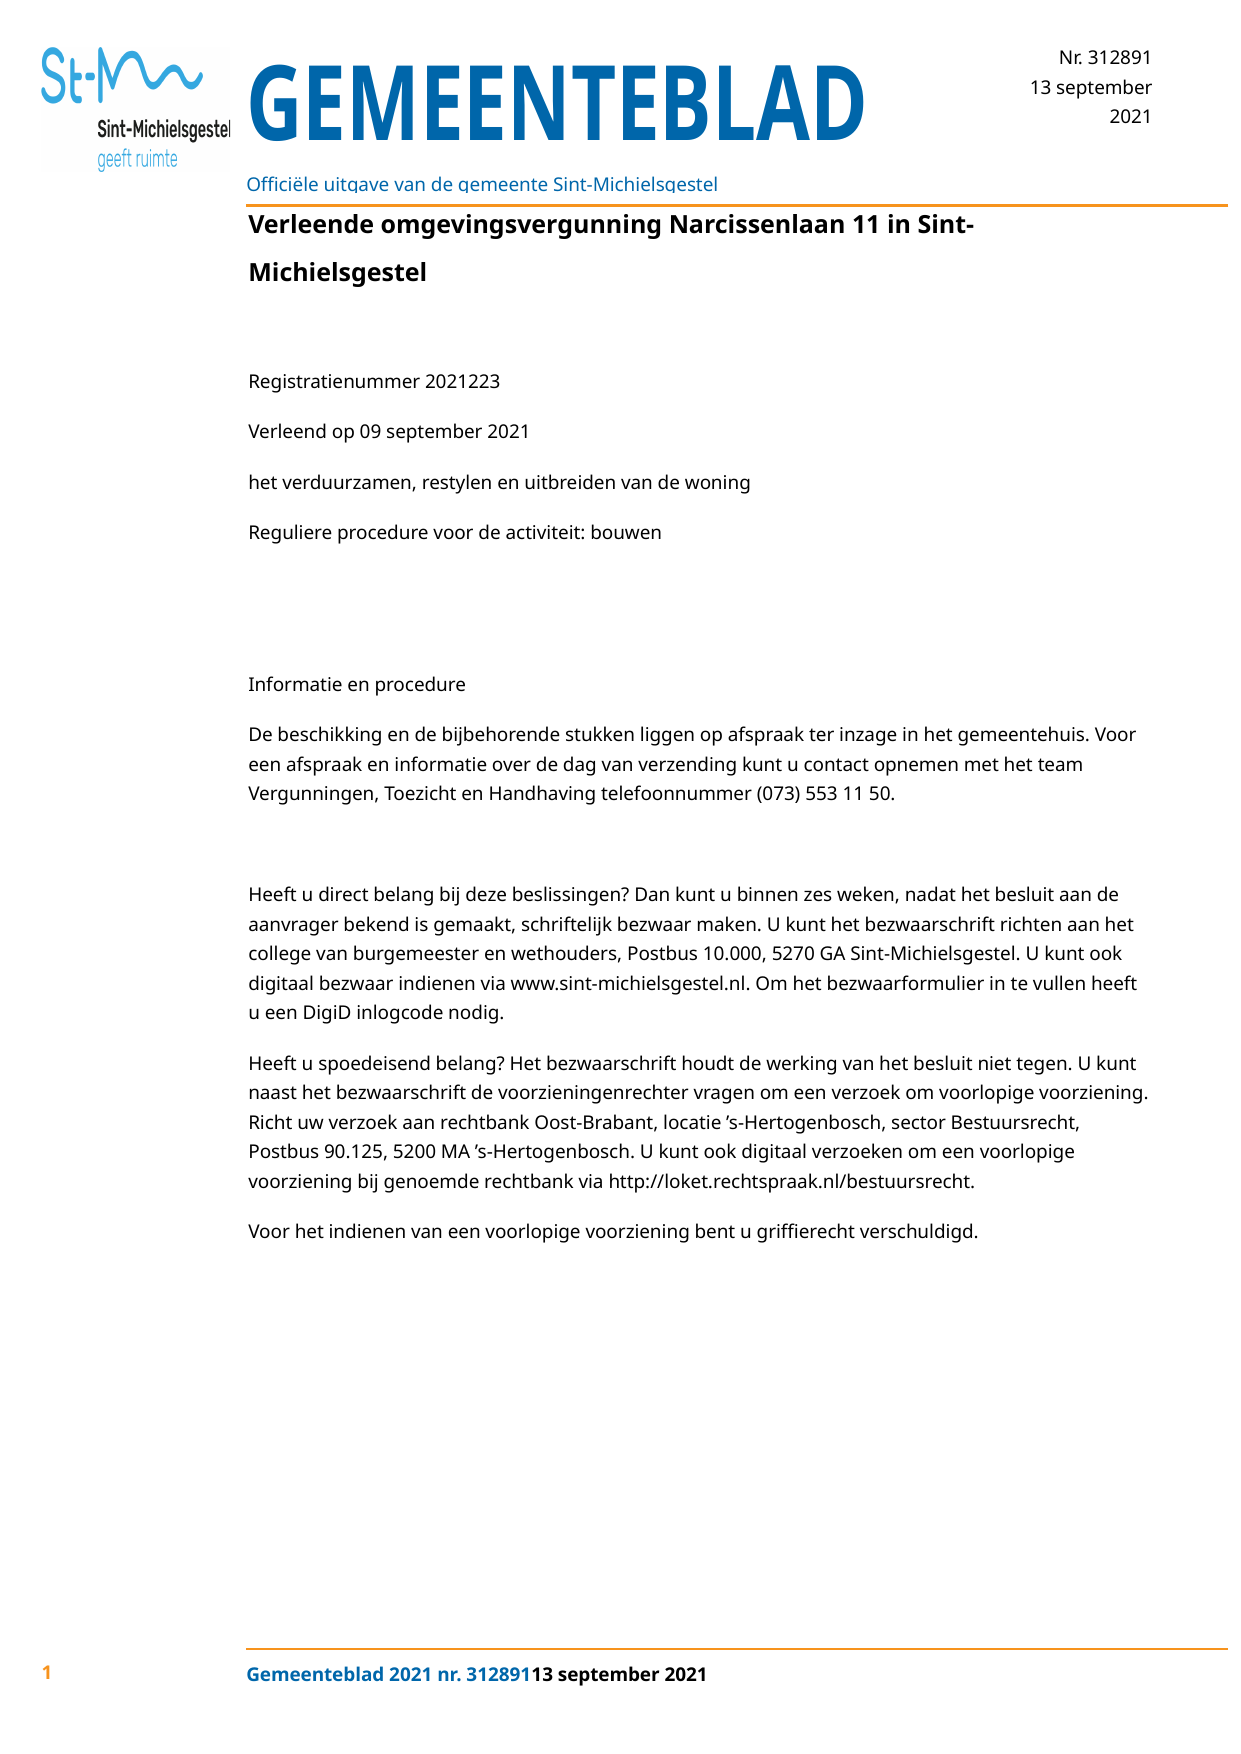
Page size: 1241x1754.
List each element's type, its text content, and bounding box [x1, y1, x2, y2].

text Heeft u direct belang bij deze beslissingen? Dan kunt u binnen zes weken, nadat het besluit aan de aanvrager bekend is gemaakt, schriftelijk bezwaar maken. U kunt het bezwaarschrift richten aan het college van burgemeester en wethouders, Postbus 10.000, 5270 GA Sint-Michielsgestel. U kunt ook digitaal bezwaar indienen via www.sint-michielsgestel.nl. Om het bezwaarformulier in te vullen heeft u een DigiD inlogcode nodig. [248, 881, 1152, 1025]
text Voor het indienen van een voorlopige voorziening bent u griffierecht verschuldigd. [248, 1219, 1152, 1244]
text Heeft u spoedeisend belang? Het bezwaarschrift houdt de werking van het besluit niet tegen. U kunt naast het bezwaarschrift de voorzieningenrechter vragen om een verzoek om voorlopige voorziening. Richt uw verzoek aan rechtbank Oost-Brabant, locatie ’s-Hertogenbosch, sector Bestuursrecht, Postbus 90.125, 5200 MA ’s-Hertogenbosch. U kunt ook digitaal verzoeken om een voorlopige voorziening bij genoemde rechtbank via http://loket.rechtspraak.nl/bestuursrecht. [248, 1050, 1152, 1194]
text Informatie en procedure [248, 671, 1152, 697]
text Registratienummer 2021223 [248, 368, 1152, 394]
text Verleend op 09 september 2021 [248, 419, 1152, 444]
text Reguliere procedure voor de activiteit: bouwen [248, 519, 1152, 545]
text Verleende omgevingsvergunning Narcissenlaan 11 in Sint-Michielsgestel [248, 207, 1152, 288]
picture [41, 47, 231, 172]
text De beschikking en de bijbehorende stukken liggen op afspraak ter inzage in het gemeentehuis. Voor een afspraak en informatie over de dag van verzending kunt u contact opnemen met het team Vergunningen, Toezicht en Handhaving telefoonnummer (073) 553 11 50. [248, 721, 1152, 806]
text het verduurzamen, restylen en uitbreiden van de woning [248, 469, 1152, 495]
